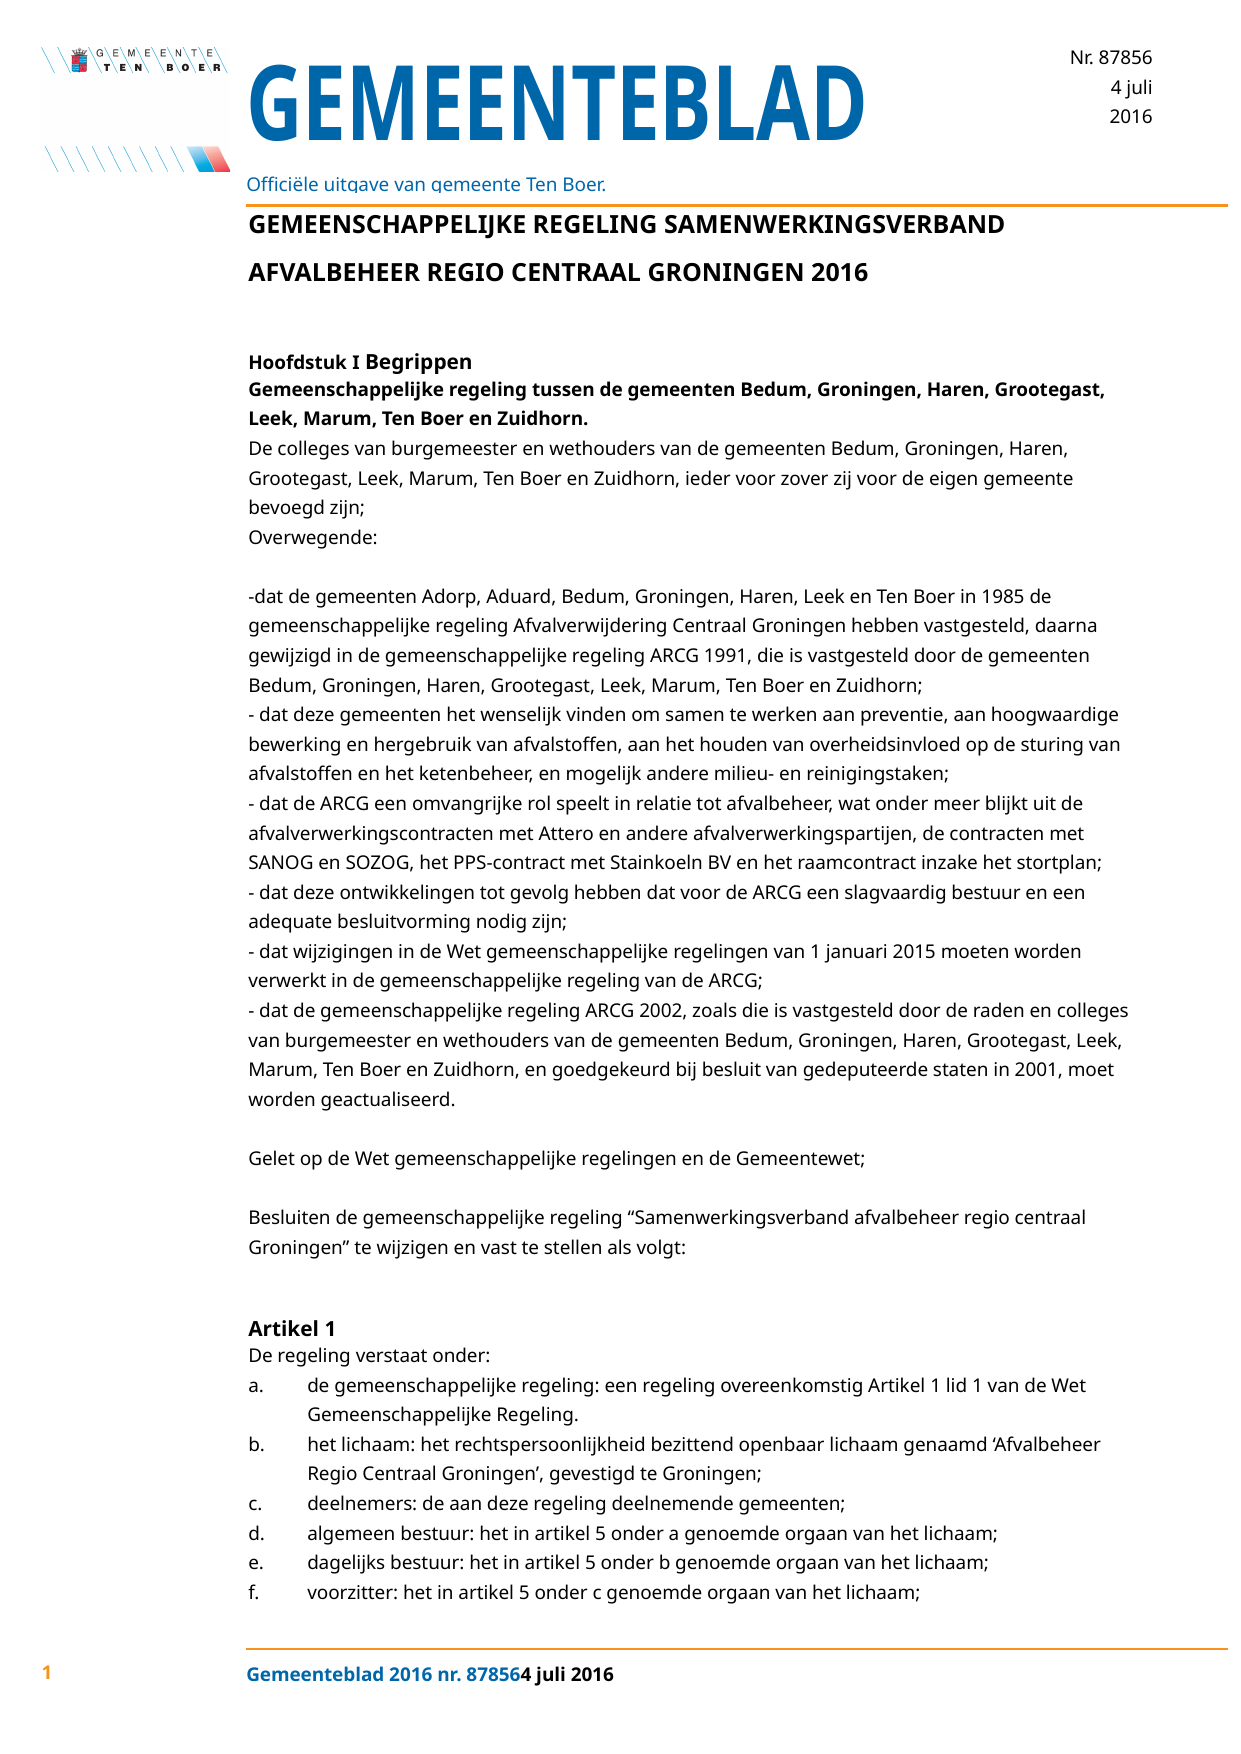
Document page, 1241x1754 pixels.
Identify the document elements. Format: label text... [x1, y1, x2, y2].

list dagelijks bestuur: het in artikel 5 onder b genoemde orgaan van het lichaam; [248, 1549, 1152, 1575]
text Gemeenschappelijke regeling tussen de gemeenten Bedum, Groningen, Haren, Grootegast, Leek, Marum, Ten Boer en Zuidhorn. [248, 376, 1152, 431]
text - dat wijzigingen in de Wet gemeenschappelijke regelingen van 1 januari 2015 moeten worden verwerkt in de gemeenschappelijke regeling van de ARCG; [248, 938, 1152, 993]
picture [41, 47, 231, 172]
text - dat deze ontwikkelingen tot gevolg hebben dat voor de ARCG een slagvaardig bestuur en een adequate besluitvorming nodig zijn; [248, 879, 1152, 934]
list algemeen bestuur: het in artikel 5 onder a genoemde orgaan van het lichaam; [248, 1520, 1152, 1546]
text Gelet op de Wet gemeenschappelijke regelingen en de Gemeentewet; [248, 1145, 1152, 1171]
list deelnemers: de aan deze regeling deelnemende gemeenten; [248, 1490, 1152, 1516]
text - dat deze gemeenten het wenselijk vinden om samen te werken aan preventie, aan hoogwaardige bewerking en hergebruik van afvalstoffen, aan het houden van overheidsinvloed op de sturing van afvalstoffen en het ketenbeheer, en mogelijk andere milieu- en reinigingstaken; [248, 701, 1152, 786]
list de gemeenschappelijke regeling: een regeling overeenkomstig Artikel 1 lid 1 van de Wet Gemeenschappelijke Regeling. [248, 1372, 1152, 1427]
text Artikel 1 [248, 1314, 1152, 1342]
text De colleges van burgemeester en wethouders van de gemeenten Bedum, Groningen, Haren, Grootegast, Leek, Marum, Ten Boer en Zuidhorn, ieder voor zover zij voor de eigen gemeente bevoegd zijn; [248, 435, 1152, 520]
text - dat de ARCG een omvangrijke rol speelt in relatie tot afvalbeheer, wat onder meer blijkt uit de afvalverwerkingscontracten met Attero en andere afvalverwerkingspartijen, de contracten met SANOG en SOZOG, het PPS-contract met Stainkoeln BV en het raamcontract inzake het stortplan; [248, 790, 1152, 875]
text -dat de gemeenten Adorp, Aduard, Bedum, Groningen, Haren, Leek en Ten Boer in 1985 de gemeenschappelijke regeling Afvalverwijdering Centraal Groningen hebben vastgesteld, daarna gewijzigd in de gemeenschappelijke regeling ARCG 1991, die is vastgesteld door de gemeenten Bedum, Groningen, Haren, Grootegast, Leek, Marum, Ten Boer en Zuidhorn; [248, 583, 1152, 697]
text De regeling verstaat onder: [248, 1342, 1152, 1368]
text GEMEENSCHAPPELIJKE REGELING SAMENWERKINGSVERBAND AFVALBEHEER REGIO CENTRAAL GRONINGEN 2016 [248, 207, 1152, 288]
text - dat de gemeenschappelijke regeling ARCG 2002, zoals die is vastgesteld door de raden en colleges van burgemeester en wethouders van de gemeenten Bedum, Groningen, Haren, Grootegast, Leek, Marum, Ten Boer en Zuidhorn, en goedgekeurd bij besluit van gedeputeerde staten in 2001, moet worden geactualiseerd. [248, 997, 1152, 1112]
text Overwegende: [248, 524, 1152, 549]
text Hoofdstuk I Begrippen [248, 347, 1152, 376]
list het lichaam: het rechtspersoonlijkheid bezittend openbaar lichaam genaamd ‘Afvalbeheer Regio Centraal Groningen’, gevestigd te Groningen; [248, 1431, 1152, 1486]
text Besluiten de gemeenschappelijke regeling “Samenwerkingsverband afvalbeheer regio centraal Groningen” te wijzigen en vast te stellen als volgt: [248, 1204, 1152, 1259]
list voorzitter: het in artikel 5 onder c genoemde orgaan van het lichaam; [248, 1579, 1152, 1605]
